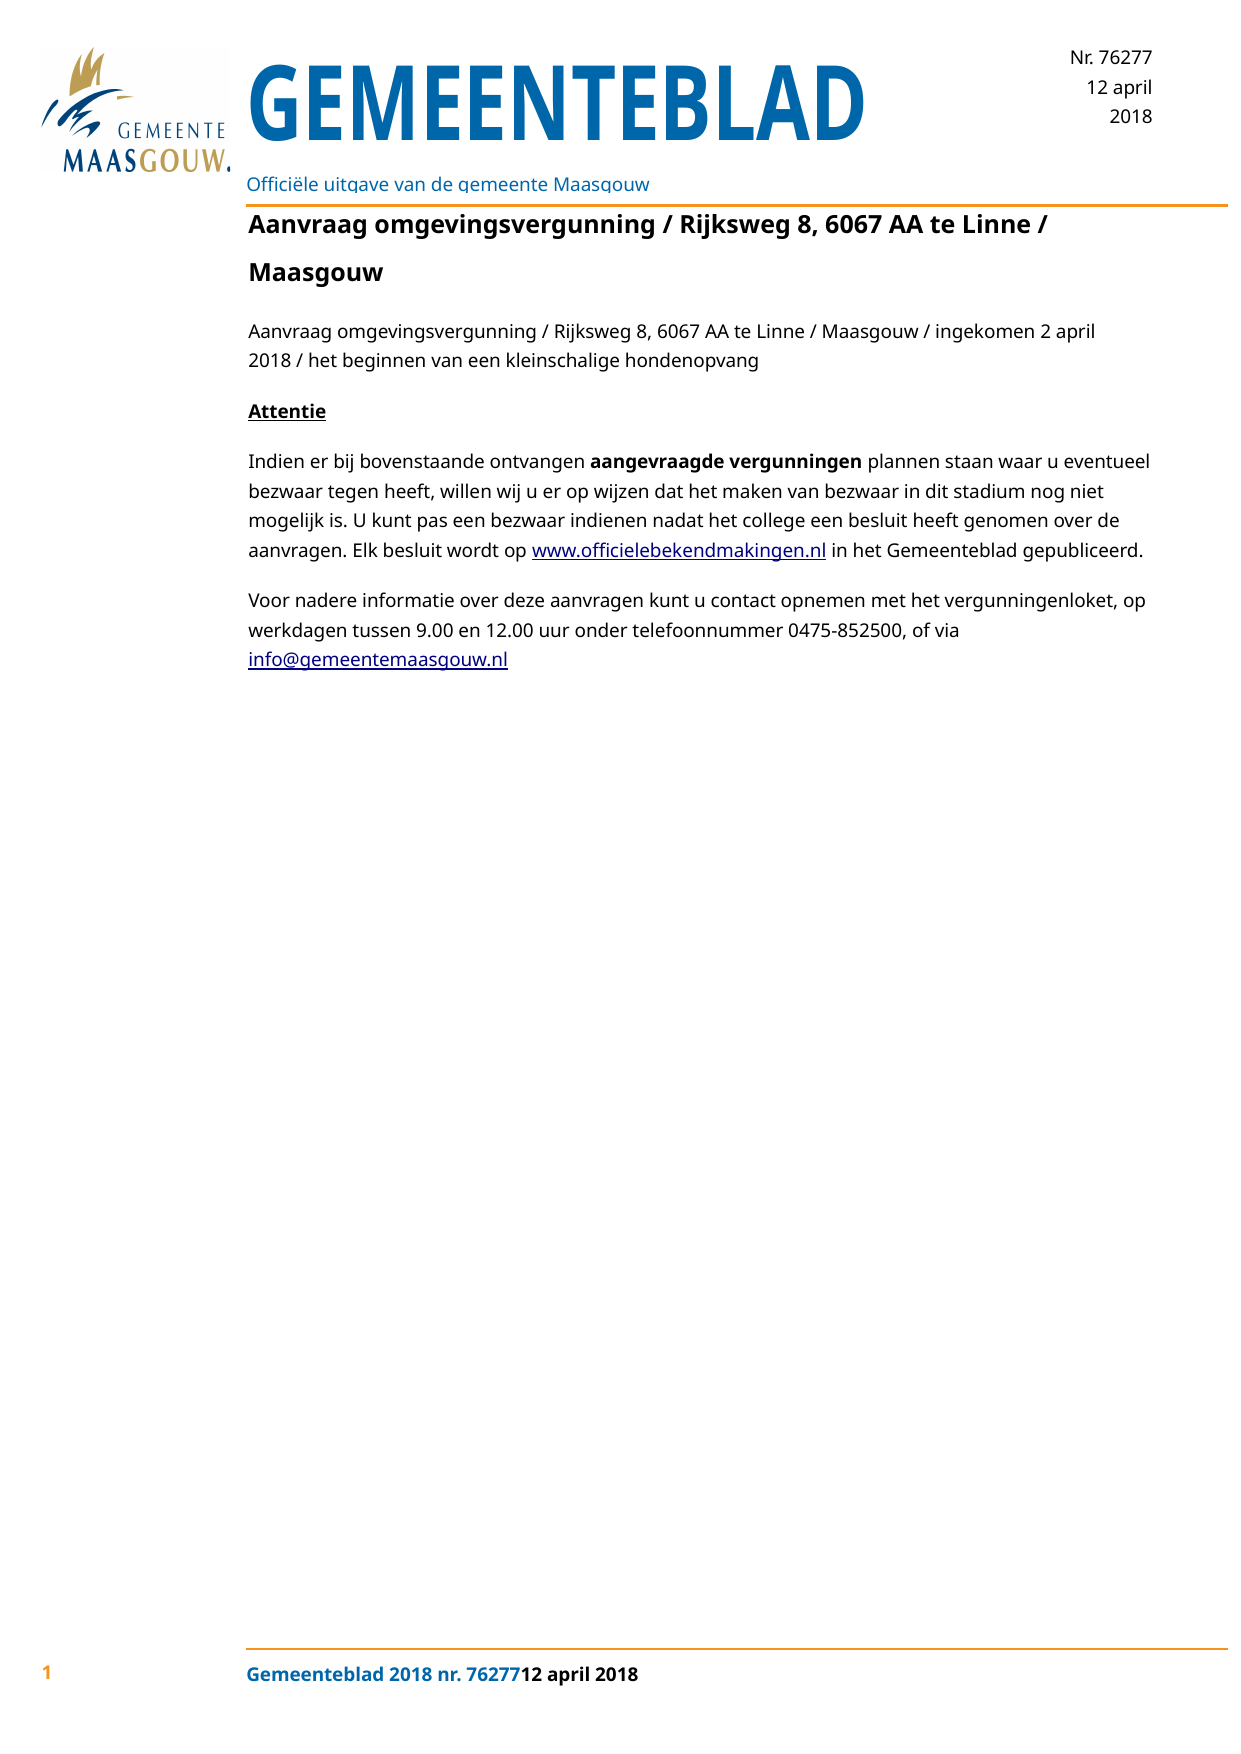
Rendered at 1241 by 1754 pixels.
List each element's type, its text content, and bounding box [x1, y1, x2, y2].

text Attentie [248, 398, 1152, 424]
text Voor nadere informatie over deze aanvragen kunt u contact opnemen met het vergunningenloket, op werkdagen tussen 9.00 en 12.00 uur onder telefoonnummer 0475-852500, of via info@gemeentemaasgouw.nl [248, 587, 1152, 672]
picture [41, 47, 231, 172]
text Aanvraag omgevingsvergunning / Rijksweg 8, 6067 AA te Linne / Maasgouw [248, 207, 1152, 288]
text Indien er bij bovenstaande ontvangen aangevraagde vergunningen plannen staan waar u eventueel bezwaar tegen heeft, willen wij u er op wijzen dat het maken van bezwaar in dit stadium nog niet mogelijk is. U kunt pas een bezwaar indienen nadat het college een besluit heeft genomen over de aanvragen. Elk besluit wordt op www.officielebekendmakingen.nl in het Gemeenteblad gepubliceerd. [248, 448, 1152, 563]
text Aanvraag omgevingsvergunning / Rijksweg 8, 6067 AA te Linne / Maasgouw / ingekomen 2 april 2018 / het beginnen van een kleinschalige hondenopvang [248, 318, 1152, 373]
